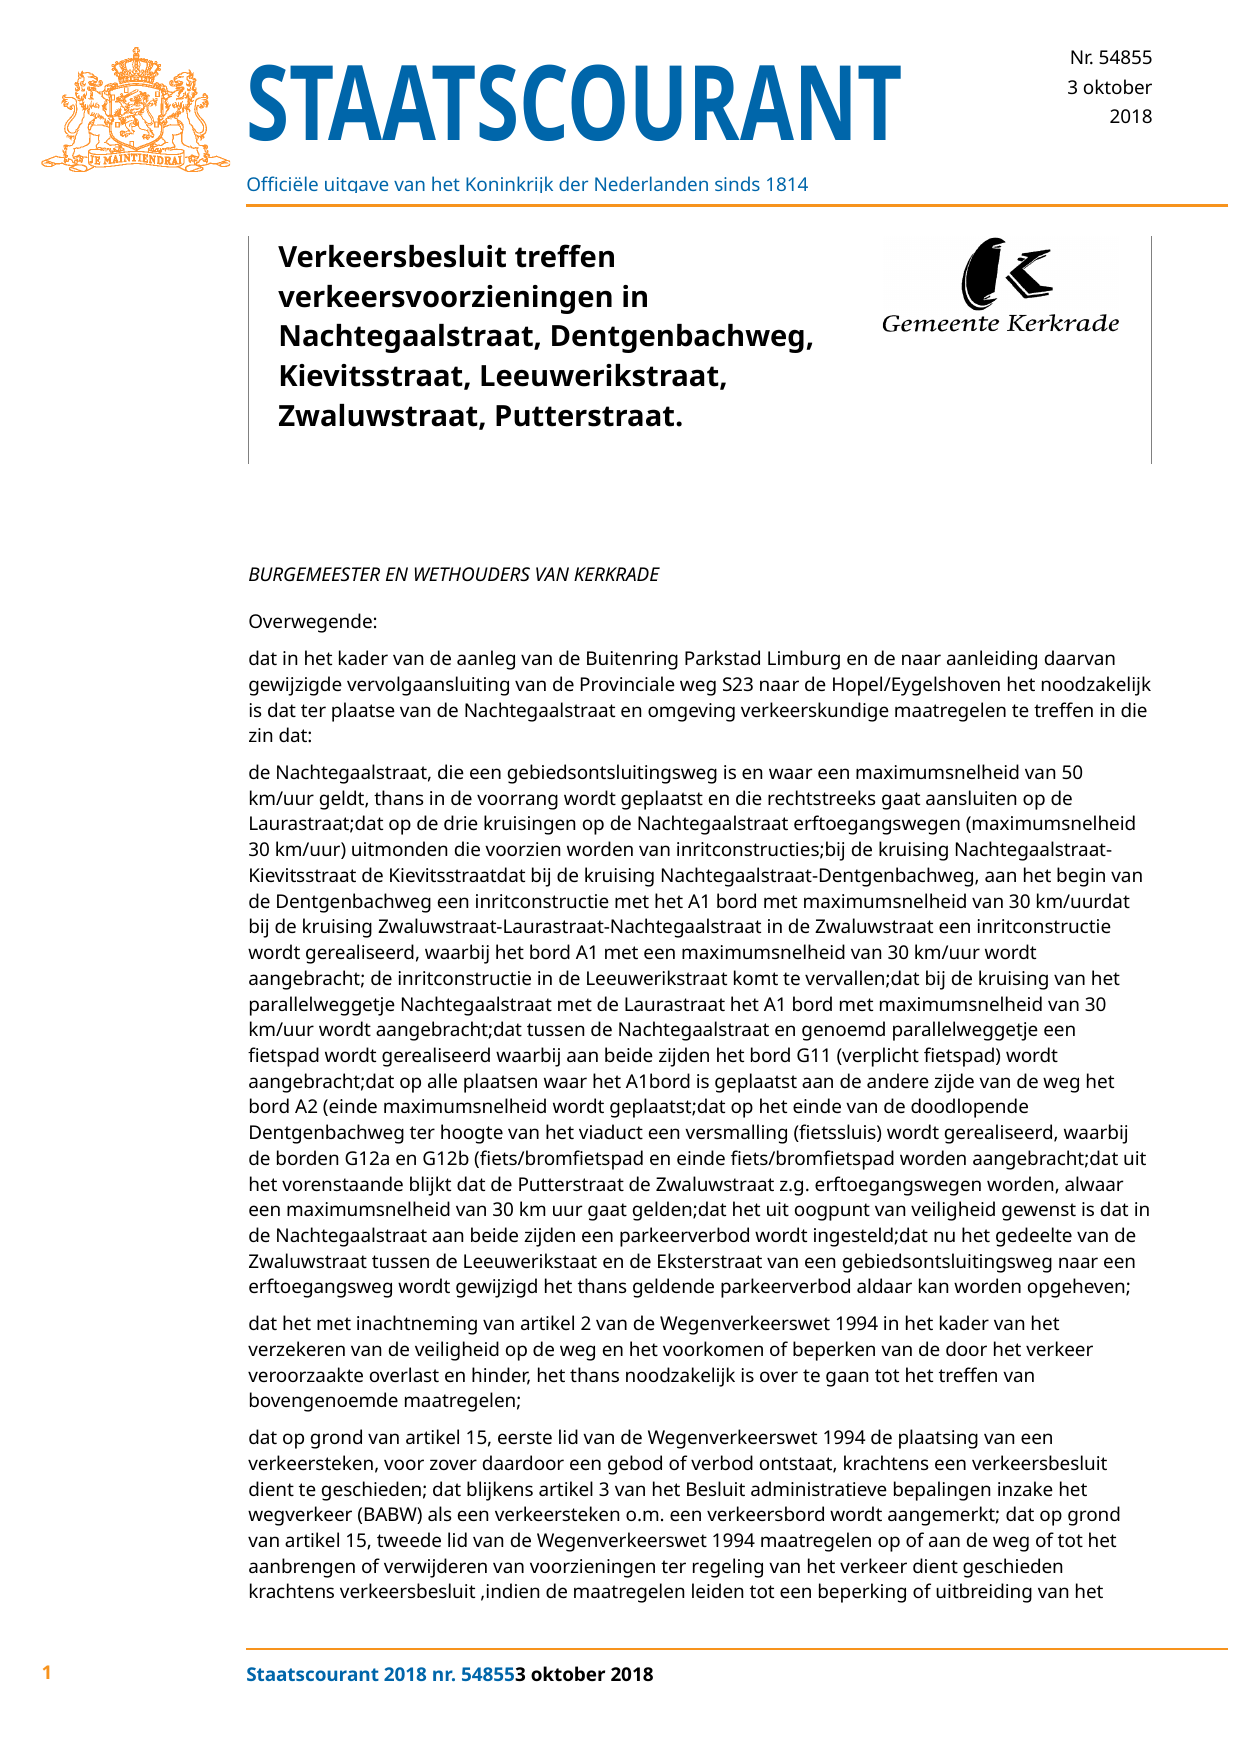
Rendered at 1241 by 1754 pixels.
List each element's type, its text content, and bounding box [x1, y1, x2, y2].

text dat het met inachtneming van artikel 2 van de Wegenverkeerswet 1994 in het kader van het verzekeren van de veiligheid op de weg en het voorkomen of beperken van de door het verkeer veroorzaakte overlast en hinder, het thans noodzakelijk is over te gaan tot het treffen van bovengenoemde maatregelen; [248, 1310, 1152, 1413]
picture [41, 47, 231, 172]
text BURGEMEESTER EN WETHOUDERS VAN KERKRADE [248, 561, 1152, 587]
text dat op grond van artikel 15, eerste lid van de Wegenverkeerswet 1994 de plaatsing van een verkeersteken, voor zover daardoor een gebod of verbod ontstaat, krachtens een verkeersbesluit dient te geschieden; dat blijkens artikel 3 van het Besluit administratieve bepalingen inzake het wegverkeer (BABW) als een verkeersteken o.m. een verkeersbord wordt aangemerkt; dat op grond van artikel 15, tweede lid van de Wegenverkeerswet 1994 maatregelen op of aan de weg of tot het aanbrengen of verwijderen van voorzieningen ter regeling van het verkeer dient geschieden krachtens verkeersbesluit ,indien de maatregelen leiden tot een beperking of uitbreiding van het [248, 1424, 1152, 1604]
text de Nachtegaalstraat, die een gebiedsontsluitingsweg is en waar een maximumsnelheid van 50 km/uur geldt, thans in de voorrang wordt geplaatst en die rechtstreeks gaat aansluiten op de Laurastraat;dat op de drie kruisingen op de Nachtegaalstraat erftoegangswegen (maximumsnelheid 30 km/uur) uitmonden die voorzien worden van inritconstructies;bij de kruising Nachtegaalstraat-Kievitsstraat de Kievitsstraatdat bij de kruising Nachtegaalstraat-Dentgenbachweg, aan het begin van de Dentgenbachweg een inritconstructie met het A1 bord met maximumsnelheid van 30 km/uurdat bij de kruising Zwaluwstraat-Laurastraat-Nachtegaalstraat in de Zwaluwstraat een inritconstructie wordt gerealiseerd, waarbij het bord A1 met een maximumsnelheid van 30 km/uur wordt aangebracht; de inritconstructie in de Leeuwerikstraat komt te vervallen;dat bij de kruising van het parallelweggetje Nachtegaalstraat met de Laurastraat het A1 bord met maximumsnelheid van 30 km/uur wordt aangebracht;dat tussen de Nachtegaalstraat en genoemd parallelweggetje een fietspad wordt gerealiseerd waarbij aan beide zijden het bord G11 (verplicht fietspad) wordt aangebracht;dat op alle plaatsen waar het A1bord is geplaatst aan de andere zijde van de weg het bord A2 (einde maximumsnelheid wordt geplaatst;dat op het einde van de doodlopende Dentgenbachweg ter hoogte van het viaduct een versmalling (fietssluis) wordt gerealiseerd, waarbij de borden G12a en G12b (fiets/bromfietspad en einde fiets/bromfietspad worden aangebracht;dat uit het vorenstaande blijkt dat de Putterstraat de Zwaluwstraat z.g. erftoegangswegen worden, alwaar een maximumsnelheid van 30 km uur gaat gelden;dat het uit oogpunt van veiligheid gewenst is dat in de Nachtegaalstraat aan beide zijden een parkeerverbod wordt ingesteld;dat nu het gedeelte van de Zwaluwstraat tussen de Leeuwerikstaat en de Eksterstraat van een gebiedsontsluitingsweg naar een erftoegangsweg wordt gewijzigd het thans geldende parkeerverbod aldaar kan worden opgeheven; [248, 759, 1152, 1299]
table_header Verkeersbesluit treffen verkeersvoorzieningen in Nachtegaalstraat, Dentgenbachweg, Kievitsstraat, Leeuwerikstraat, Zwaluwstraat, Putterstraat. [249, 236, 850, 464]
picture [882, 236, 1119, 332]
text dat in het kader van de aanleg van de Buitenring Parkstad Limburg en de naar aanleiding daarvan gewijzigde vervolgaansluiting van de Provinciale weg S23 naar de Hopel/Eygelshoven het noodzakelijk is dat ter plaatse van de Nachtegaalstraat en omgeving verkeerskundige maatregelen te treffen in die zin dat: [248, 645, 1152, 748]
table_header [850, 236, 1151, 464]
text Overwegende: [248, 609, 1152, 634]
